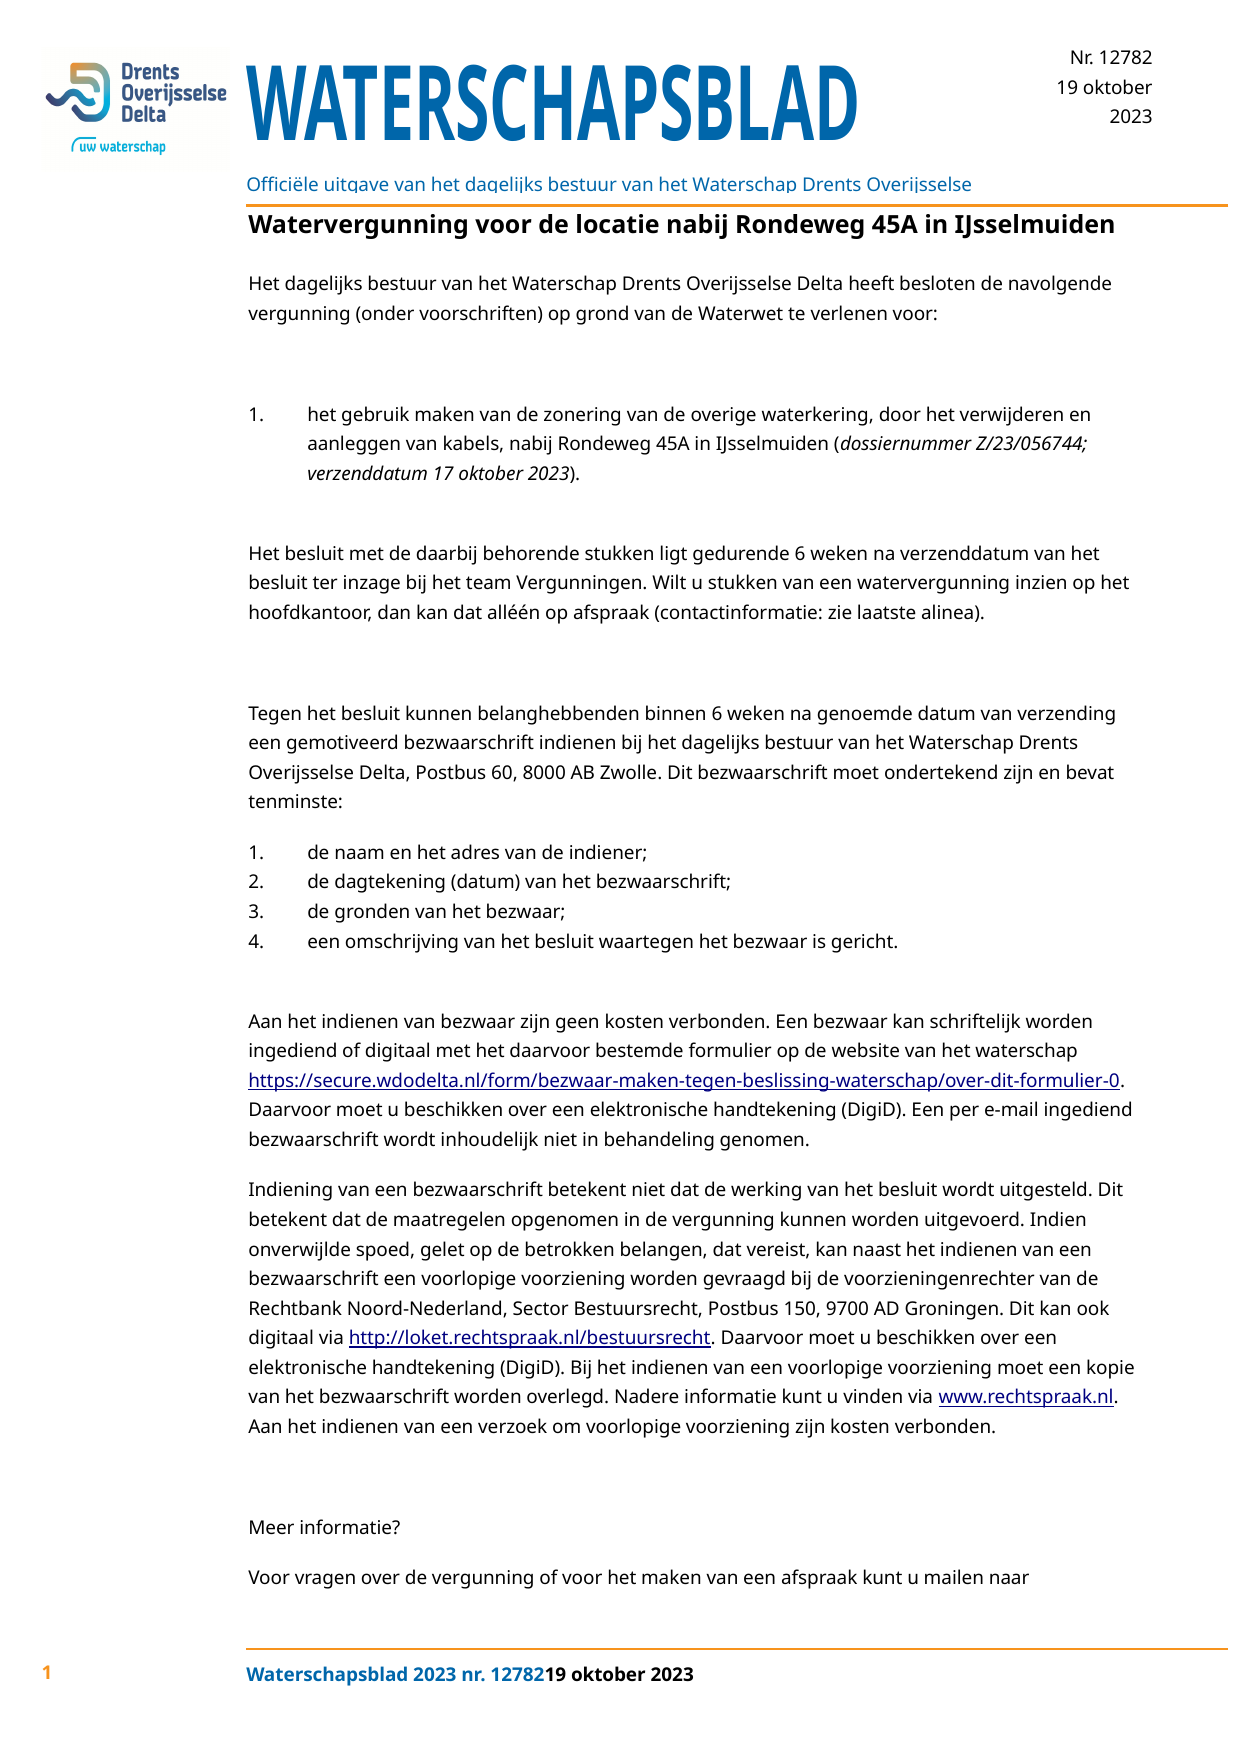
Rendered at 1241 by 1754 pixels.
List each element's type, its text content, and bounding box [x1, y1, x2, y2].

text Indiening van een bezwaarschrift betekent niet dat de werking van het besluit wordt uitgesteld. Dit betekent dat de maatregelen opgenomen in de vergunning kunnen worden uitgevoerd. Indien onverwijlde spoed, gelet op de betrokken belangen, dat vereist, kan naast het indienen van een bezwaarschrift een voorlopige voorziening worden gevraagd bij de voorzieningenrechter van de Rechtbank Noord-Nederland, Sector Bestuursrecht, Postbus 150, 9700 AD Groningen. Dit kan ook digitaal via http://loket.rechtspraak.nl/bestuursrecht. Daarvoor moet u beschikken over een elektronische handtekening (DigiD). Bij het indienen van een voorlopige voorziening moet een kopie van het bezwaarschrift worden overlegd. Nadere informatie kunt u vinden via www.rechtspraak.nl. Aan het indienen van een verzoek om voorlopige voorziening zijn kosten verbonden. [248, 1177, 1152, 1439]
text Aan het indienen van bezwaar zijn geen kosten verbonden. Een bezwaar kan schriftelijk worden ingediend of digitaal met het daarvoor bestemde formulier op de website van het waterschap https://secure.wdodelta.nl/form/bezwaar-maken-tegen-beslissing-waterschap/over-dit-formulier-0. Daarvoor moet u beschikken over een elektronische handtekening (DigiD). Een per e-mail ingediend bezwaarschrift wordt inhoudelijk niet in behandeling genomen. [248, 1008, 1152, 1152]
picture [41, 47, 231, 172]
text Watervergunning voor de locatie nabij Rondeweg 45A in IJsselmuiden [248, 207, 1152, 241]
list de gronden van het bezwaar; [248, 898, 1152, 924]
list de dagtekening (datum) van het bezwaarschrift; [248, 869, 1152, 894]
text Het dagelijks bestuur van het Waterschap Drents Overijsselse Delta heeft besloten de navolgende vergunning (onder voorschriften) op grond van de Waterwet te verlenen voor: [248, 270, 1152, 326]
text Meer informatie? [248, 1514, 1152, 1540]
list een omschrijving van het besluit waartegen het bezwaar is gericht. [248, 928, 1152, 953]
text Het besluit met de daarbij behorende stukken ligt gedurende 6 weken na verzenddatum van het besluit ter inzage bij het team Vergunningen. Wilt u stukken van een watervergunning inzien op het hoofdkantoor, dan kan dat alléén op afspraak (contactinformatie: zie laatste alinea). [248, 540, 1152, 625]
list het gebruik maken van de zonering van de overige waterkering, door het verwijderen en aanleggen van kabels, nabij Rondeweg 45A in IJsselmuiden (dossiernummer Z/23/056744; verzenddatum 17 oktober 2023). [248, 401, 1152, 486]
list de naam en het adres van de indiener; [248, 839, 1152, 865]
text Tegen het besluit kunnen belanghebbenden binnen 6 weken na genoemde datum van verzending een gemotiveerd bezwaarschrift indienen bij het dagelijks bestuur van het Waterschap Drents Overijsselse Delta, Postbus 60, 8000 AB Zwolle. Dit bezwaarschrift moet ondertekend zijn en bevat tenminste: [248, 700, 1152, 814]
text Voor vragen over de vergunning of voor het maken van een afspraak kunt u mailen naar [248, 1564, 1152, 1590]
